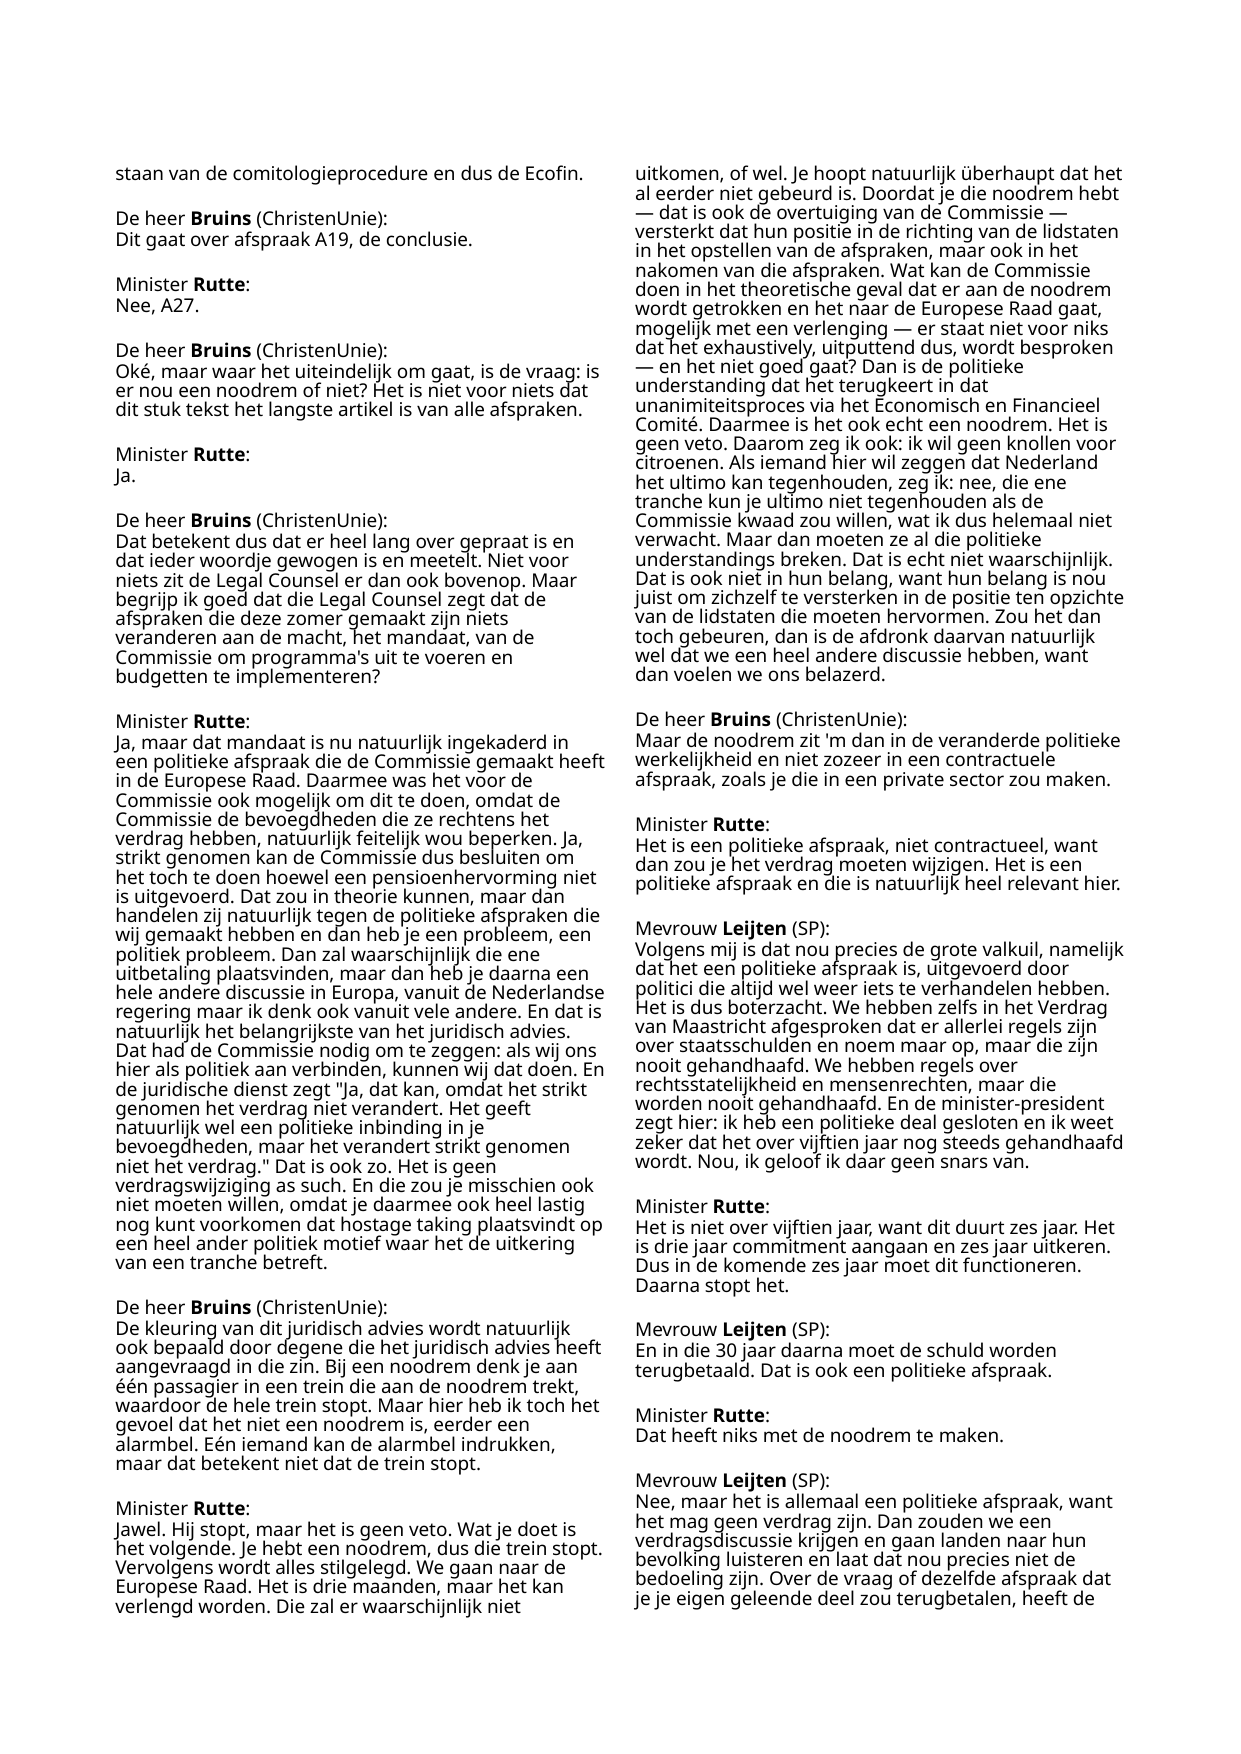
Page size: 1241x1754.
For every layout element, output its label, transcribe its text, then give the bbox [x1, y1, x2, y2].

text uitkomen, of wel. Je hoopt natuurlijk überhaupt dat het al eerder niet gebeurd is. Doordat je die noodrem hebt — dat is ook de overtuiging van de Commissie — versterkt dat hun positie in de richting van de lidstaten in het opstellen van de afspraken, maar ook in het nakomen van die afspraken. Wat kan de Commissie doen in het theoretische geval dat er aan de noodrem wordt getrokken en het naar de Europese Raad gaat, mogelijk met een verlenging — er staat niet voor niks dat het exhaustively, uitputtend dus, wordt besproken — en het niet goed gaat? Dan is de politieke understanding dat het terugkeert in dat unanimiteitsproces via het Economisch en Financieel Comité. Daarmee is het ook echt een noodrem. Het is geen veto. Daarom zeg ik ook: ik wil geen knollen voor citroenen. Als iemand hier wil zeggen dat Nederland het ultimo kan tegenhouden, zeg ik: nee, die ene tranche kun je ultimo niet tegenhouden als de Commissie kwaad zou willen, wat ik dus helemaal niet verwacht. Maar dan moeten ze al die politieke understandings breken. Dat is echt niet waarschijnlijk. Dat is ook niet in hun belang, want hun belang is nou juist om zichzelf te versterken in de positie ten opzichte van de lidstaten die moeten hervormen. Zou het dan toch gebeuren, dan is de afdronk daarvan natuurlijk wel dat we een heel andere discussie hebben, want dan voelen we ons belazerd. [635, 165, 1125, 686]
text Volgens mij is dat nou precies de grote valkuil, namelijk dat het een politieke afspraak is, uitgevoerd door politici die altijd wel weer iets te verhandelen hebben. Het is dus boterzacht. We hebben zelfs in het Verdrag van Maastricht afgesproken dat er allerlei regels zijn over staatsschulden en noem maar op, maar die zijn nooit gehandhaafd. We hebben regels over rechtsstatelijkheid en mensenrechten, maar die worden nooit gehandhaafd. En de minister-president zegt hier: ik heb een politieke deal gesloten en ik weet zeker dat het over vijftien jaar nog steeds gehandhaafd wordt. Nou, ik geloof ik daar geen snars van. [635, 941, 1125, 1172]
text Ja, maar dat mandaat is nu natuurlijk ingekaderd in een politieke afspraak die de Commissie gemaakt heeft in de Europese Raad. Daarmee was het voor de Commissie ook mogelijk om dit te doen, omdat de Commissie de bevoegdheden die ze rechtens het verdrag hebben, natuurlijk feitelijk wou beperken. Ja, strikt genomen kan de Commissie dus besluiten om het toch te doen hoewel een pensioenhervorming niet is uitgevoerd. Dat zou in theorie kunnen, maar dan handelen zij natuurlijk tegen de politieke afspraken die wij gemaakt hebben en dan heb je een probleem, een politiek probleem. Dan zal waarschijnlijk die ene uitbetaling plaatsvinden, maar dan heb je daarna een hele andere discussie in Europa, vanuit de Nederlandse regering maar ik denk ook vanuit vele andere. En dat is natuurlijk het belangrijkste van het juridisch advies. Dat had de Commissie nodig om te zeggen: als wij ons hier als politiek aan verbinden, kunnen wij dat doen. En de juridische dienst zegt "Ja, dat kan, omdat het strikt genomen het verdrag niet verandert. Het geeft natuurlijk wel een politieke inbinding in je bevoegdheden, maar het verandert strikt genomen niet het verdrag." Dat is ook zo. Het is geen verdragswijziging as such. En die zou je misschien ook niet moeten willen, omdat je daarmee ook heel lastig nog kunt voorkomen dat hostage taking plaatsvindt op een heel ander politiek motief waar het de uitkering van een tranche betreft. [115, 734, 605, 1273]
text Maar de noodrem zit 'm dan in de veranderde politieke werkelijkheid en niet zozeer in een contractuele afspraak, zoals je die in een private sector zou maken. [635, 732, 1125, 790]
text Minister Rutte: [635, 1402, 1125, 1427]
text Het is een politieke afspraak, niet contractueel, want dan zou je het verdrag moeten wijzigen. Het is een politieke afspraak en die is natuurlijk heel relevant hier. [635, 837, 1125, 894]
text Minister Rutte: [635, 1193, 1125, 1219]
text Ja. [115, 467, 605, 486]
text Nee, maar het is allemaal een politieke afspraak, want het mag geen verdrag zijn. Dan zouden we een verdragsdiscussie krijgen en gaan landen naar hun bevolking luisteren en laat dat nou precies niet de bedoeling zijn. Over de vraag of dezelfde afspraak dat je je eigen geleende deel zou terugbetalen, heeft de [635, 1493, 1125, 1609]
text Mevrouw Leijten (SP): [635, 1468, 1125, 1493]
text De heer Bruins (ChristenUnie): [635, 706, 1125, 732]
text staan van de comitologieprocedure en dus de Ecofin. [115, 165, 605, 184]
text De heer Bruins (ChristenUnie): [115, 205, 605, 231]
text De heer Bruins (ChristenUnie): [115, 337, 605, 363]
text Minister Rutte: [115, 271, 605, 297]
text Jawel. Hij stopt, maar het is geen veto. Wat je doet is het volgende. Je hebt een noodrem, dus die trein stopt. Vervolgens wordt alles stilgelegd. We gaan naar de Europese Raad. Het is drie maanden, maar het kan verlengd worden. Die zal er waarschijnlijk niet [115, 1521, 605, 1617]
text Mevrouw Leijten (SP): [635, 915, 1125, 941]
text Mevrouw Leijten (SP): [635, 1317, 1125, 1342]
text Nee, A27. [115, 297, 605, 316]
text De kleuring van dit juridisch advies wordt natuurlijk ook bepaald door degene die het juridisch advies heeft aangevraagd in die zin. Bij een noodrem denk je aan één passagier in een trein die aan de noodrem trekt, waardoor de hele trein stopt. Maar hier heb ik toch het gevoel dat het niet een noodrem is, eerder een alarmbel. Eén iemand kan de alarmbel indrukken, maar dat betekent niet dat de trein stopt. [115, 1320, 605, 1474]
text Minister Rutte: [115, 1495, 605, 1521]
text Het is niet over vijftien jaar, want dit duurt zes jaar. Het is drie jaar commitment aangaan en zes jaar uitkeren. Dus in de komende zes jaar moet dit functioneren. Daarna stopt het. [635, 1219, 1125, 1296]
text Minister Rutte: [115, 708, 605, 734]
text Dat heeft niks met de noodrem te maken. [635, 1427, 1125, 1447]
text Dit gaat over afspraak A19, de conclusie. [115, 231, 605, 250]
text En in die 30 jaar daarna moet de schuld worden terugbetaald. Dat is ook een politieke afspraak. [635, 1342, 1125, 1381]
text Minister Rutte: [635, 811, 1125, 837]
text Minister Rutte: [115, 441, 605, 467]
text Dat betekent dus dat er heel lang over gepraat is en dat ieder woordje gewogen is en meetelt. Niet voor niets zit de Legal Counsel er dan ook bovenop. Maar begrijp ik goed dat die Legal Counsel zegt dat de afspraken die deze zomer gemaakt zijn niets veranderen aan de macht, het mandaat, van de Commissie om programma's uit te voeren en budgetten te implementeren? [115, 533, 605, 687]
text Oké, maar waar het uiteindelijk om gaat, is de vraag: is er nou een noodrem of niet? Het is niet voor niets dat dit stuk tekst het langste artikel is van alle afspraken. [115, 363, 605, 421]
text De heer Bruins (ChristenUnie): [115, 1294, 605, 1320]
text De heer Bruins (ChristenUnie): [115, 507, 605, 533]
